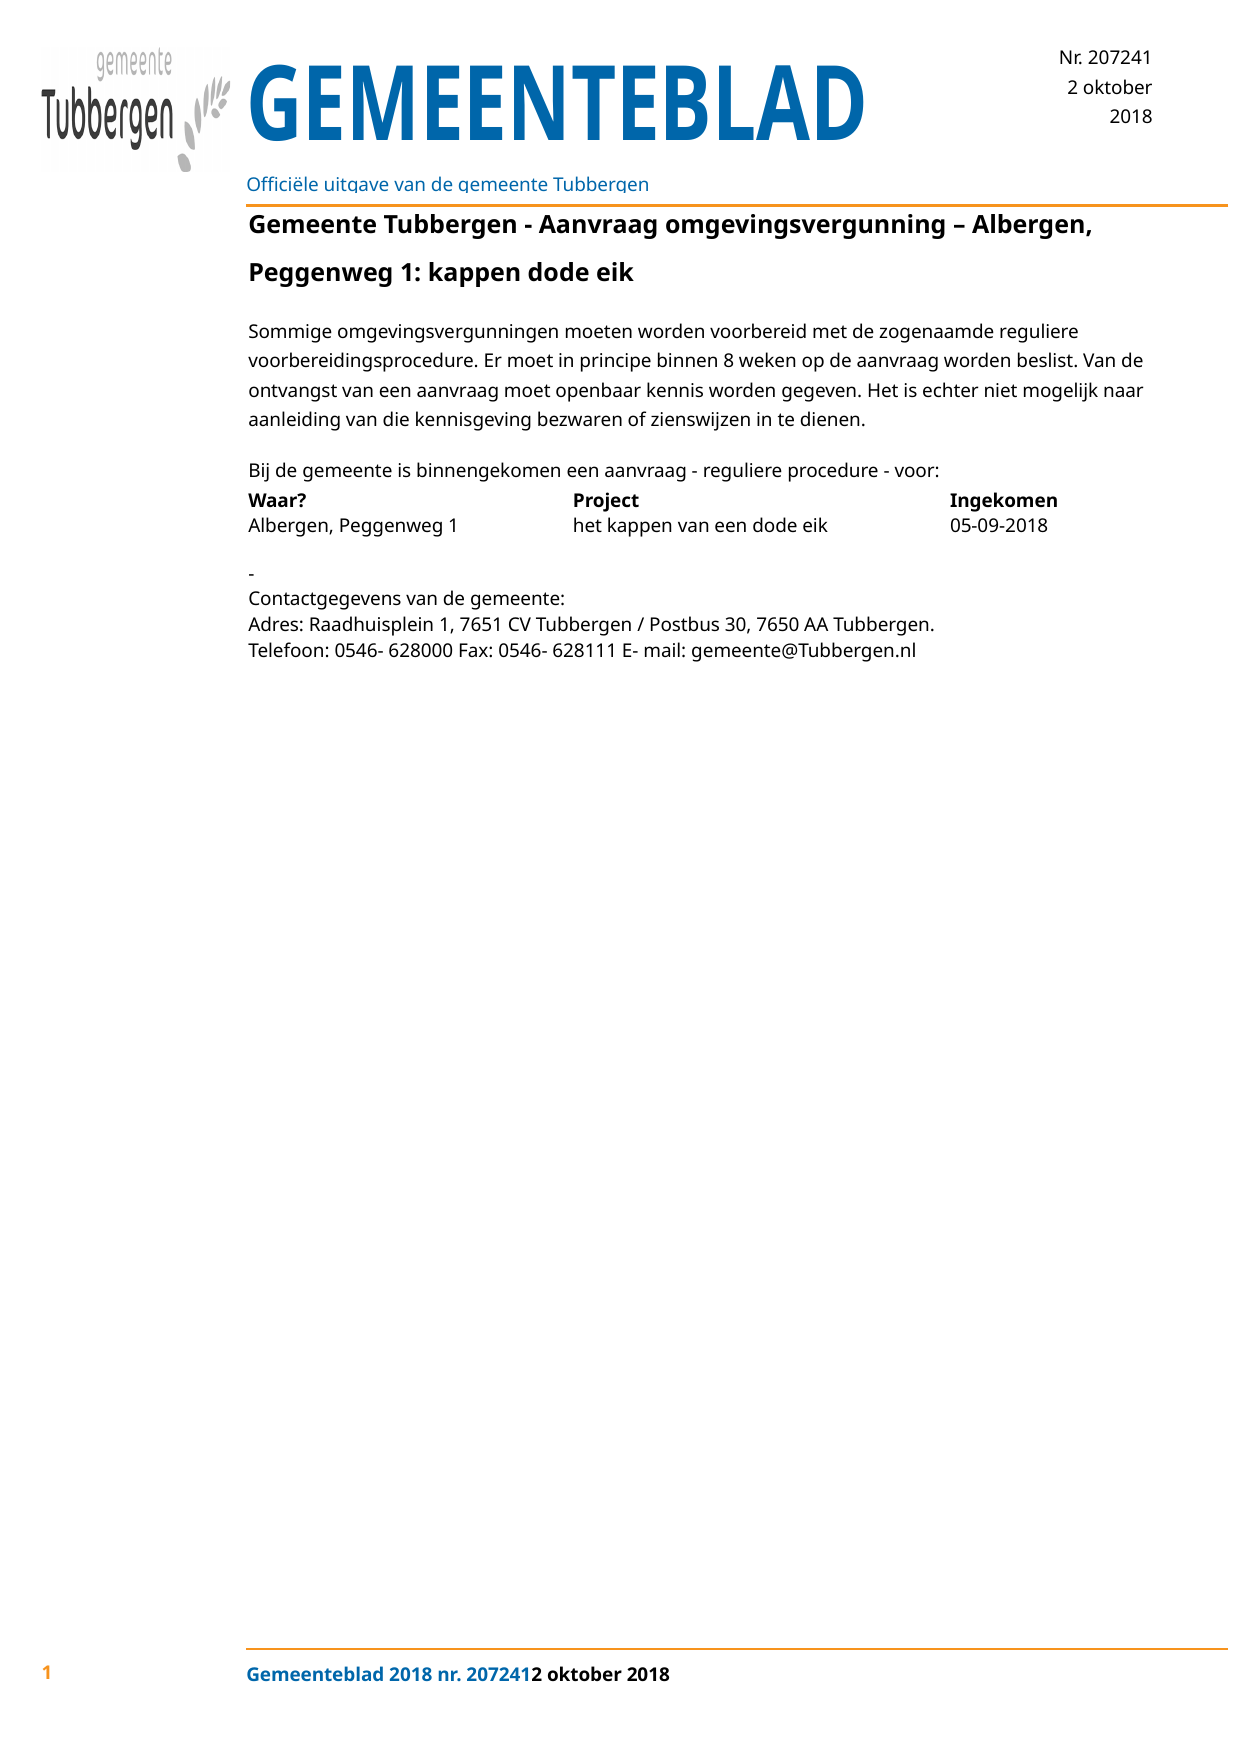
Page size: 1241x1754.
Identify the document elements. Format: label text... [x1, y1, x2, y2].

text Gemeente Tubbergen - Aanvraag omgevingsvergunning – Albergen, Peggenweg 1: kappen dode eik [248, 207, 1152, 288]
table_header Waar? [248, 487, 573, 512]
text Bij de gemeente is binnengekomen een aanvraag - reguliere procedure - voor: [248, 457, 1152, 483]
table_cell 05-09-2018 [950, 513, 1152, 538]
table_header Project [573, 487, 950, 512]
text Sommige omgevingsvergunningen moeten worden voorbereid met de zogenaamde reguliere voorbereidingsprocedure. Er moet in principe binnen 8 weken op de aanvraag worden beslist. Van de ontvangst van een aanvraag moet openbaar kennis worden gegeven. Het is echter niet mogelijk naar aanleiding van die kennisgeving bezwaren of zienswijzen in te dienen. [248, 318, 1152, 432]
text Adres: Raadhuisplein 1, 7651 CV Tubbergen / Postbus 30, 7650 AA Tubbergen. [248, 611, 1152, 637]
picture [41, 47, 231, 172]
text Telefoon: 0546- 628000 Fax: 0546- 628111 E- mail: gemeente@Tubbergen.nl [248, 637, 1152, 663]
table_cell het kappen van een dode eik [573, 513, 950, 538]
text - [248, 560, 1152, 585]
table_header Ingekomen [950, 487, 1152, 512]
text Contactgegevens van de gemeente: [248, 585, 1152, 611]
table_cell Albergen, Peggenweg 1 [248, 513, 573, 538]
